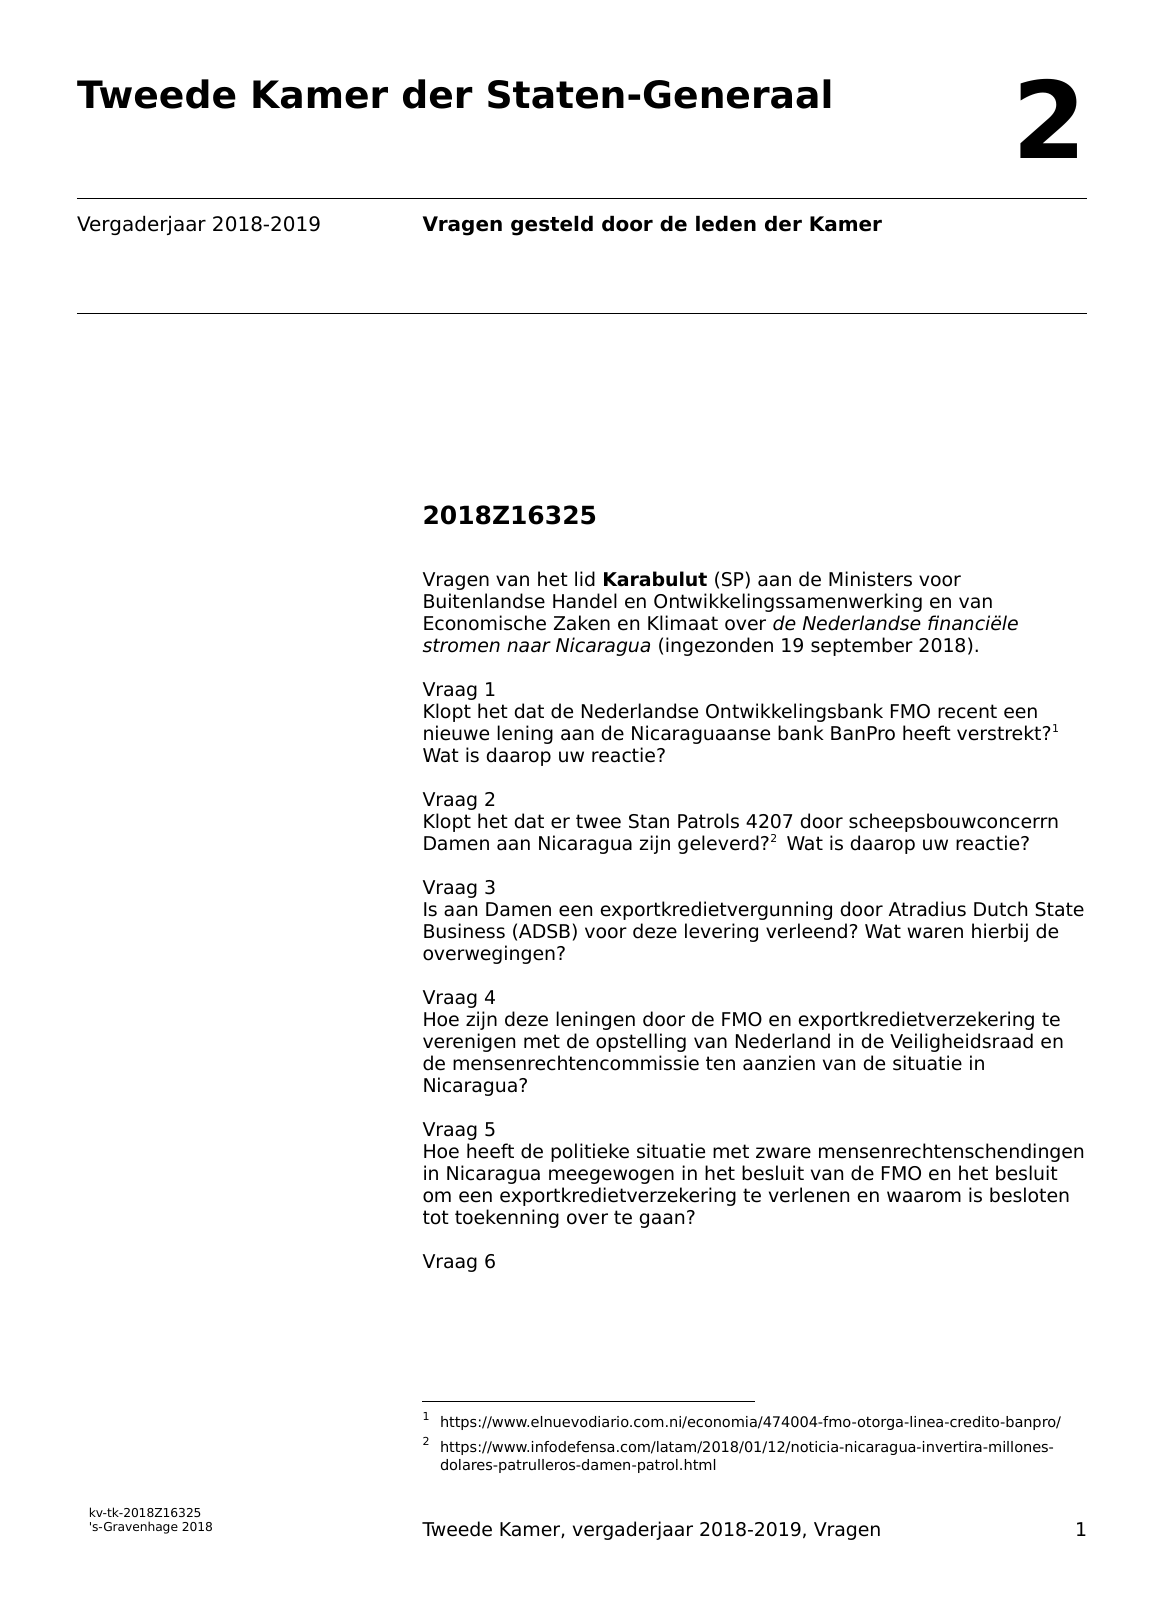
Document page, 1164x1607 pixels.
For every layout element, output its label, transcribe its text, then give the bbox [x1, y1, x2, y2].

text Vraag 3 [422, 877, 1087, 899]
table_cell Vergaderjaar 2018-2019 [77, 199, 422, 313]
text Vraag 6 [422, 1251, 1087, 1273]
table_header 2 [886, 59, 1087, 198]
text kv-tk-2018Z16325 [88, 1506, 323, 1520]
text Hoe heeft de politieke situatie met zware mensenrechtenschendingen in Nicaragua meegewogen in het besluit van de FMO en het besluit om een exportkredietverzekering te verlenen en waarom is besloten tot toekenning over te gaan? [422, 1141, 1087, 1229]
text Vraag 1 [422, 679, 1087, 701]
text Vraag 4 [422, 987, 1087, 1009]
text 2018Z16325 [422, 501, 1087, 531]
table_header Tweede Kamer der Staten-Generaal [77, 59, 886, 198]
text Vragen van het lid Karabulut (SP) aan de Ministers voor Buitenlandse Handel en Ontwikkelingssamenwerking en van Economische Zaken en Klimaat over de Nederlandse financiële stromen naar Nicaragua (ingezonden 19 september 2018). [422, 569, 1087, 657]
text Vraag 5 [422, 1119, 1087, 1141]
text Is aan Damen een exportkredietvergunning door Atradius Dutch State Business (ADSB) voor deze levering verleend? Wat waren hierbij de overwegingen? [422, 899, 1087, 965]
text 's-Gravenhage 2018 [88, 1520, 323, 1534]
table_cell Vragen gesteld door de leden der Kamer [422, 199, 1087, 313]
text Vraag 2 [422, 789, 1087, 811]
text Klopt het dat de Nederlandse Ontwikkelingsbank FMO recent een nieuwe lening aan de Nicaraguaanse bank BanPro heeft verstrekt? Wat is daarop uw reactie? [422, 701, 1087, 767]
text Hoe zijn deze leningen door de FMO en exportkredietverzekering te verenigen met de opstelling van Nederland in de Veiligheidsraad en de mensenrechtencommissie ten aanzien van de situatie in Nicaragua? [422, 1009, 1087, 1097]
text https://www.elnuevodiario.com.ni/economia/474004-fmo-otorga-linea-credito-banpro/ [422, 1410, 1087, 1432]
text Klopt het dat er twee Stan Patrols 4207 door scheepsbouwconcerrn Damen aan Nicaragua zijn geleverd? Wat is daarop uw reactie? [422, 811, 1087, 855]
text https://www.infodefensa.com/latam/2018/01/12/noticia-nicaragua-invertira-millones-dolares-patrulleros-damen-patrol.html [422, 1435, 1087, 1474]
